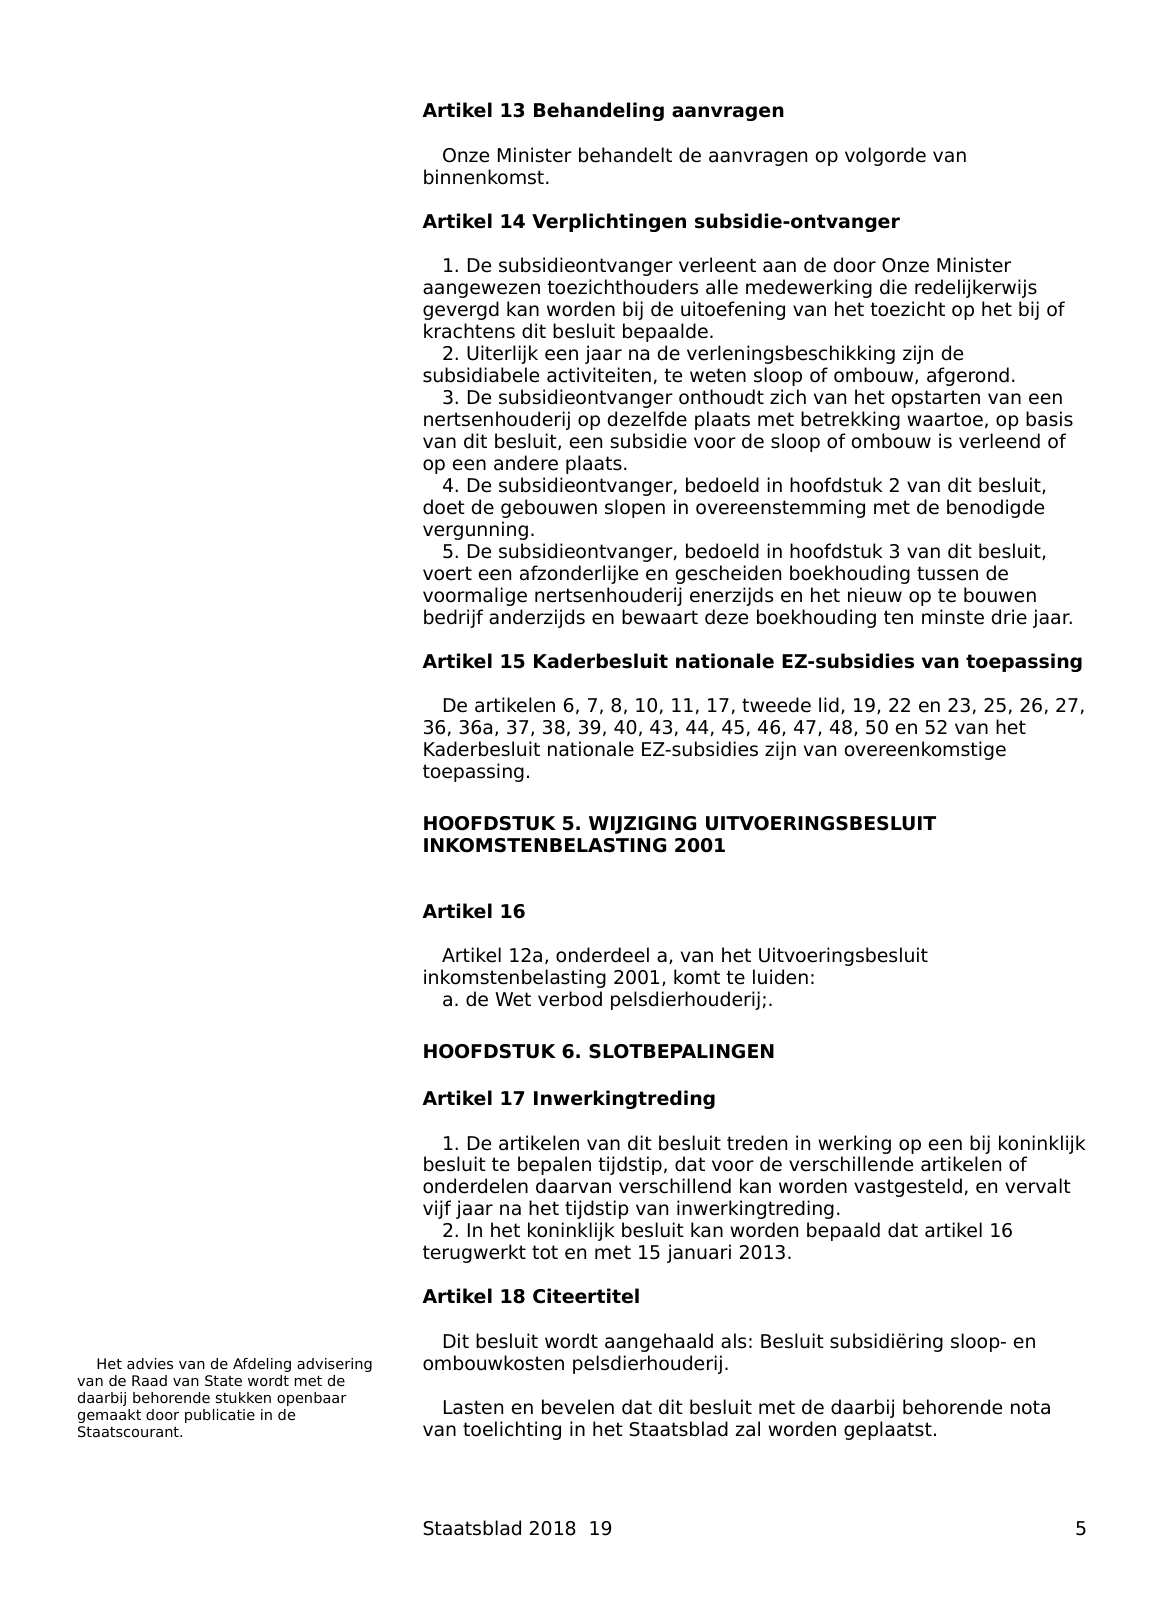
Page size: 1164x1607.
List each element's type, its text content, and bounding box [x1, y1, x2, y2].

text 1. De subsidieontvanger verleent aan de door Onze Minister aangewezen toezichthouders alle medewerking die redelijkerwijs gevergd kan worden bij de uitoefening van het toezicht op het bij of krachtens dit besluit bepaalde. [422, 255, 1087, 343]
subtitle Artikel 17 Inwerkingtreding [422, 1088, 1087, 1110]
text Dit besluit wordt aangehaald als: Besluit subsidiëring sloop- en ombouwkosten pelsdierhouderij. [422, 1331, 1087, 1374]
text Onze Minister behandelt de aanvragen op volgorde van binnenkomst. [422, 144, 1087, 188]
subtitle HOOFDSTUK 5. WIJZIGING UITVOERINGSBESLUIT INKOMSTENBELASTING 2001 [422, 813, 1087, 857]
subtitle HOOFDSTUK 6. SLOTBEPALINGEN [422, 1041, 1087, 1063]
text De artikelen 6, 7, 8, 10, 11, 17, tweede lid, 19, 22 en 23, 25, 26, 27, 36, 36a, 37, 38, 39, 40, 43, 44, 45, 46, 47, 48, 50 en 52 van het Kaderbesluit nationale EZ-subsidies zijn van overeenkomstige toepassing. [422, 695, 1087, 783]
text Lasten en bevelen dat dit besluit met de daarbij behorende nota van toelichting in het Staatsblad zal worden geplaatst. [422, 1397, 1087, 1441]
subtitle Artikel 18 Citeertitel [422, 1286, 1087, 1308]
text 4. De subsidieontvanger, bedoeld in hoofdstuk 2 van dit besluit, doet de gebouwen slopen in overeenstemming met de benodigde vergunning. [422, 475, 1087, 541]
text Artikel 12a, onderdeel a, van het Uitvoeringsbesluit inkomstenbelasting 2001, komt te luiden: [422, 945, 1087, 989]
text Het advies van de Afdeling advisering van de Raad van State wordt met de daarbij behorende stukken openbaar gemaakt door publicatie in de Staatscourant. [77, 1356, 396, 1441]
text 3. De subsidieontvanger onthoudt zich van het opstarten van een nertsenhouderij op dezelfde plaats met betrekking waartoe, op basis van dit besluit, een subsidie voor de sloop of ombouw is verleend of op een andere plaats. [422, 387, 1087, 475]
subtitle Artikel 15 Kaderbesluit nationale EZ-subsidies van toepassing [422, 651, 1087, 673]
subtitle Artikel 14 Verplichtingen subsidie-ontvanger [422, 211, 1087, 233]
text 1. De artikelen van dit besluit treden in werking op een bij koninklijk besluit te bepalen tijdstip, dat voor de verschillende artikelen of onderdelen daarvan verschillend kan worden vastgesteld, en vervalt vijf jaar na het tijdstip van inwerkingtreding. [422, 1132, 1087, 1220]
text 5. De subsidieontvanger, bedoeld in hoofdstuk 3 van dit besluit, voert een afzonderlijke en gescheiden boekhouding tussen de voormalige nertsenhouderij enerzijds en het nieuw op te bouwen bedrijf anderzijds en bewaart deze boekhouding ten minste drie jaar. [422, 541, 1087, 628]
text 2. Uiterlijk een jaar na de verleningsbeschikking zijn de subsidiabele activiteiten, te weten sloop of ombouw, afgerond. [422, 343, 1087, 387]
subtitle Artikel 13 Behandeling aanvragen [422, 100, 1087, 122]
subtitle Artikel 16 [422, 901, 1087, 923]
text 2. In het koninklijk besluit kan worden bepaald dat artikel 16 terugwerkt tot en met 15 januari 2013. [422, 1220, 1087, 1264]
text a. de Wet verbod pelsdierhouderij;. [422, 989, 1087, 1011]
